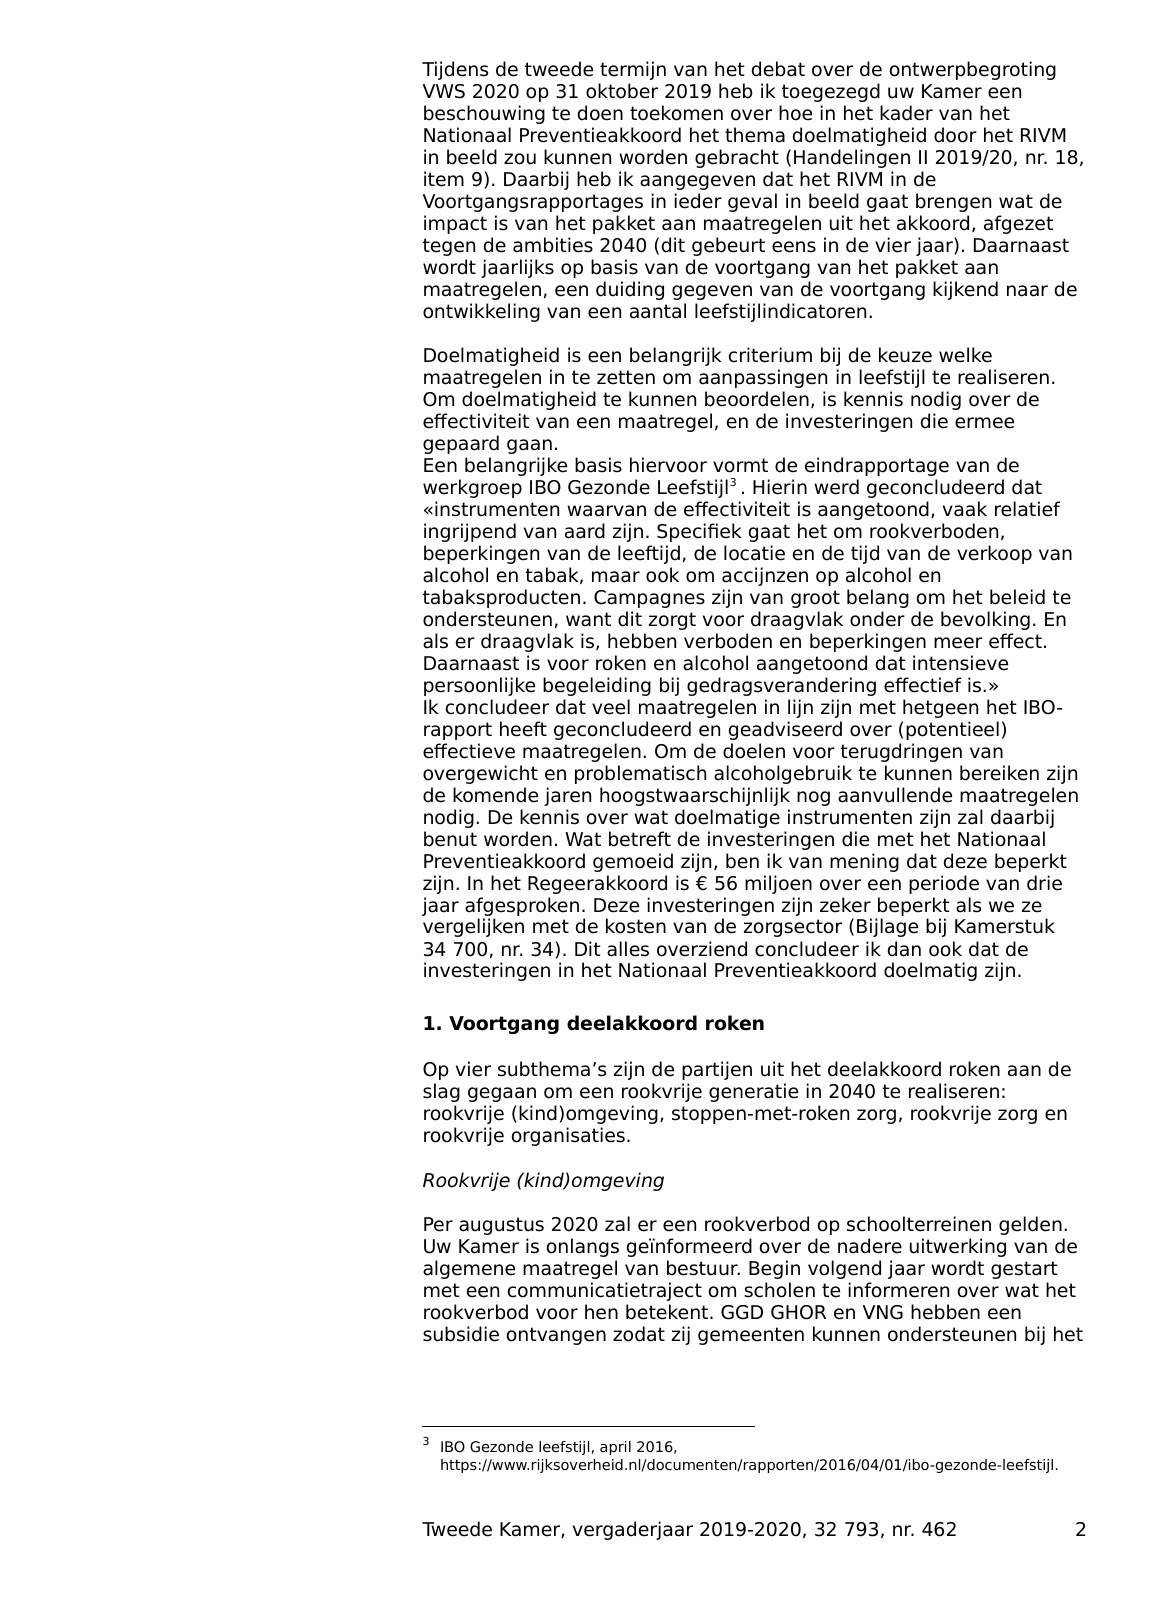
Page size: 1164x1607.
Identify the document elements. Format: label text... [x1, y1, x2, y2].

text Op vier subthema’s zijn de partijen uit het deelakkoord roken aan de slag gegaan om een rookvrije generatie in 2040 te realiseren: rookvrije (kind)omgeving, stoppen-met-roken zorg, rookvrije zorg en rookvrije organisaties. [422, 1059, 1087, 1147]
text Een belangrijke basis hiervoor vormt de eindrapportage van de werkgroep IBO Gezonde Leefstijl. Hierin werd geconcludeerd dat «instrumenten waarvan de effectiviteit is aangetoond, vaak relatief ingrijpend van aard zijn. Specifiek gaat het om rookverboden, beperkingen van de leeftijd, de locatie en de tijd van de verkoop van alcohol en tabak, maar ook om accijnzen op alcohol en tabaksproducten. Campagnes zijn van groot belang om het beleid te ondersteunen, want dit zorgt voor draagvlak onder de bevolking. En als er draagvlak is, hebben verboden en beperkingen meer effect. Daarnaast is voor roken en alcohol aangetoond dat intensieve persoonlijke begeleiding bij gedragsverandering effectief is.» [422, 455, 1087, 697]
text IBO Gezonde leefstijl, april 2016, https://www.rijksoverheid.nl/documenten/rapporten/2016/04/01/ibo-gezonde-leefstijl. [422, 1435, 1087, 1474]
text Ik concludeer dat veel maatregelen in lijn zijn met hetgeen het IBO-rapport heeft geconcludeerd en geadviseerd over (potentieel) effectieve maatregelen. Om de doelen voor terugdringen van overgewicht en problematisch alcoholgebruik te kunnen bereiken zijn de komende jaren hoogstwaarschijnlijk nog aanvullende maatregelen nodig. De kennis over wat doelmatige instrumenten zijn zal daarbij benut worden. Wat betreft de investeringen die met het Nationaal Preventieakkoord gemoeid zijn, ben ik van mening dat deze beperkt zijn. In het Regeerakkoord is € 56 miljoen over een periode van drie jaar afgesproken. Deze investeringen zijn zeker beperkt als we ze vergelijken met de kosten van de zorgsector (Bijlage bij Kamerstuk 34 700, nr. 34). Dit alles overziend concludeer ik dan ook dat de investeringen in het Nationaal Preventieakkoord doelmatig zijn. [422, 697, 1087, 982]
subtitle Rookvrije (kind)omgeving [422, 1169, 1087, 1191]
text Tijdens de tweede termijn van het debat over de ontwerpbegroting VWS 2020 op 31 oktober 2019 heb ik toegezegd uw Kamer een beschouwing te doen toekomen over hoe in het kader van het Nationaal Preventieakkoord het thema doelmatigheid door het RIVM in beeld zou kunnen worden gebracht (Handelingen II 2019/20, nr. 18, item 9). Daarbij heb ik aangegeven dat het RIVM in de Voortgangsrapportages in ieder geval in beeld gaat brengen wat de impact is van het pakket aan maatregelen uit het akkoord, afgezet tegen de ambities 2040 (dit gebeurt eens in de vier jaar). Daarnaast wordt jaarlijks op basis van de voortgang van het pakket aan maatregelen, een duiding gegeven van de voortgang kijkend naar de ontwikkeling van een aantal leefstijlindicatoren. [422, 59, 1087, 323]
text Doelmatigheid is een belangrijk criterium bij de keuze welke maatregelen in te zetten om aanpassingen in leefstijl te realiseren. Om doelmatigheid te kunnen beoordelen, is kennis nodig over de effectiviteit van een maatregel, en de investeringen die ermee gepaard gaan. [422, 345, 1087, 455]
text Per augustus 2020 zal er een rookverbod op schoolterreinen gelden. Uw Kamer is onlangs geïnformeerd over de nadere uitwerking van de algemene maatregel van bestuur. Begin volgend jaar wordt gestart met een communicatietraject om scholen te informeren over wat het rookverbod voor hen betekent. GGD GHOR en VNG hebben een subsidie ontvangen zodat zij gemeenten kunnen ondersteunen bij het [422, 1214, 1087, 1346]
subtitle 1. Voortgang deelakkoord roken [422, 1012, 1087, 1034]
